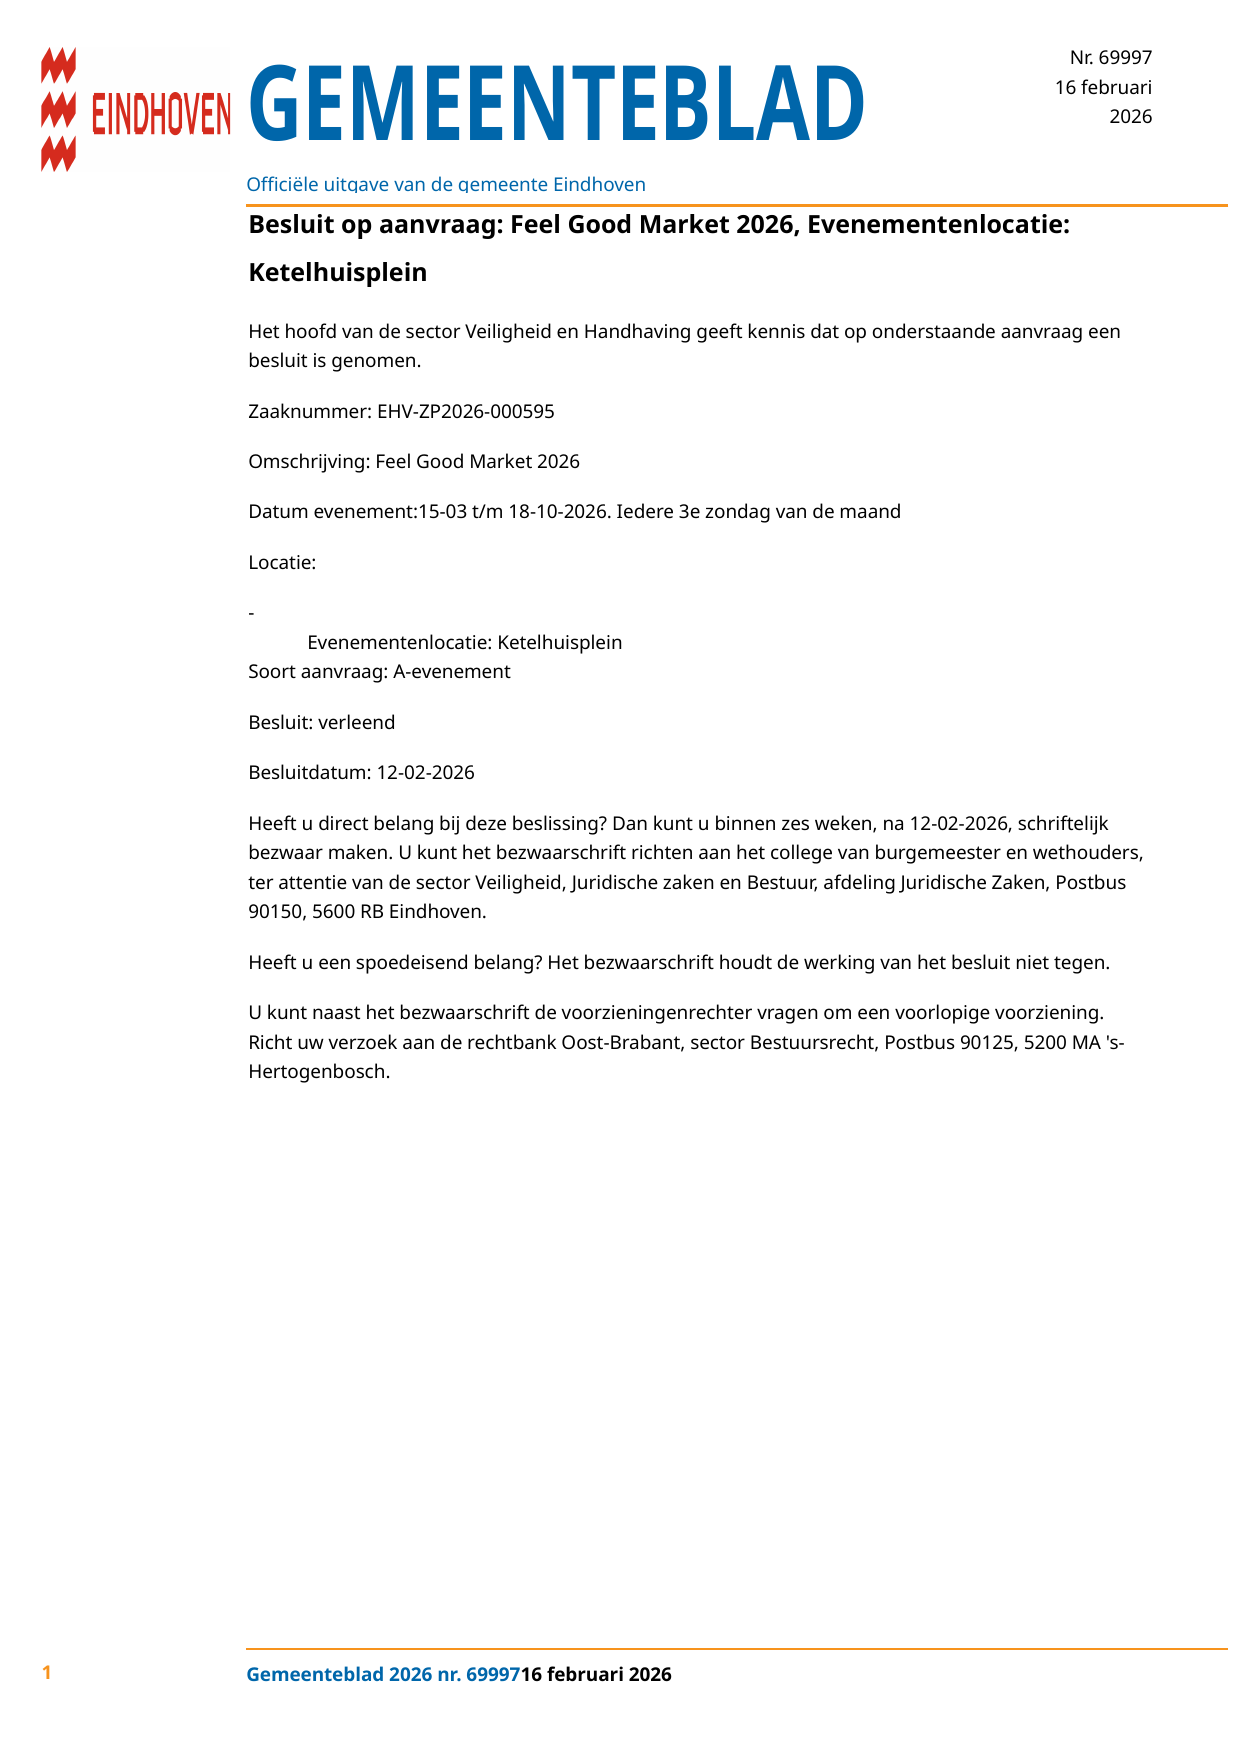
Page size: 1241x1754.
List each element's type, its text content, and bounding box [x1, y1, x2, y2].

text Soort aanvraag: A-evenement [248, 659, 1152, 684]
text Heeft u direct belang bij deze beslissing? Dan kunt u binnen zes weken, na 12-02-2026, schriftelijk bezwaar maken. U kunt het bezwaarschrift richten aan het college van burgemeester en wethouders, ter attentie van de sector Veiligheid, Juridische zaken en Bestuur, afdeling Juridische Zaken, Postbus 90150, 5600 RB Eindhoven. [248, 810, 1152, 924]
picture [41, 47, 231, 172]
text Heeft u een spoedeisend belang? Het bezwaarschrift houdt de werking van het besluit niet tegen. [248, 949, 1152, 975]
text Locatie: [248, 549, 1152, 575]
text Zaaknummer: EHV-ZP2026-000595 [248, 398, 1152, 424]
text Omschrijving: Feel Good Market 2026 [248, 448, 1152, 474]
text Het hoofd van de sector Veiligheid en Handhaving geeft kennis dat op onderstaande aanvraag een besluit is genomen. [248, 318, 1152, 373]
text Besluit op aanvraag: Feel Good Market 2026, Evenementenlocatie: Ketelhuisplein [248, 207, 1152, 288]
list Evenementenlocatie: Ketelhuisplein [248, 629, 1152, 655]
text Besluit: verleend [248, 709, 1152, 735]
text Besluitdatum: 12-02-2026 [248, 759, 1152, 785]
text Datum evenement:15-03 t/m 18-10-2026. Iedere 3e zondag van de maand [248, 499, 1152, 524]
text U kunt naast het bezwaarschrift de voorzieningenrechter vragen om een voorlopige voorziening. Richt uw verzoek aan de rechtbank Oost-Brabant, sector Bestuursrecht, Postbus 90125, 5200 MA 's-Hertogenbosch. [248, 999, 1152, 1084]
